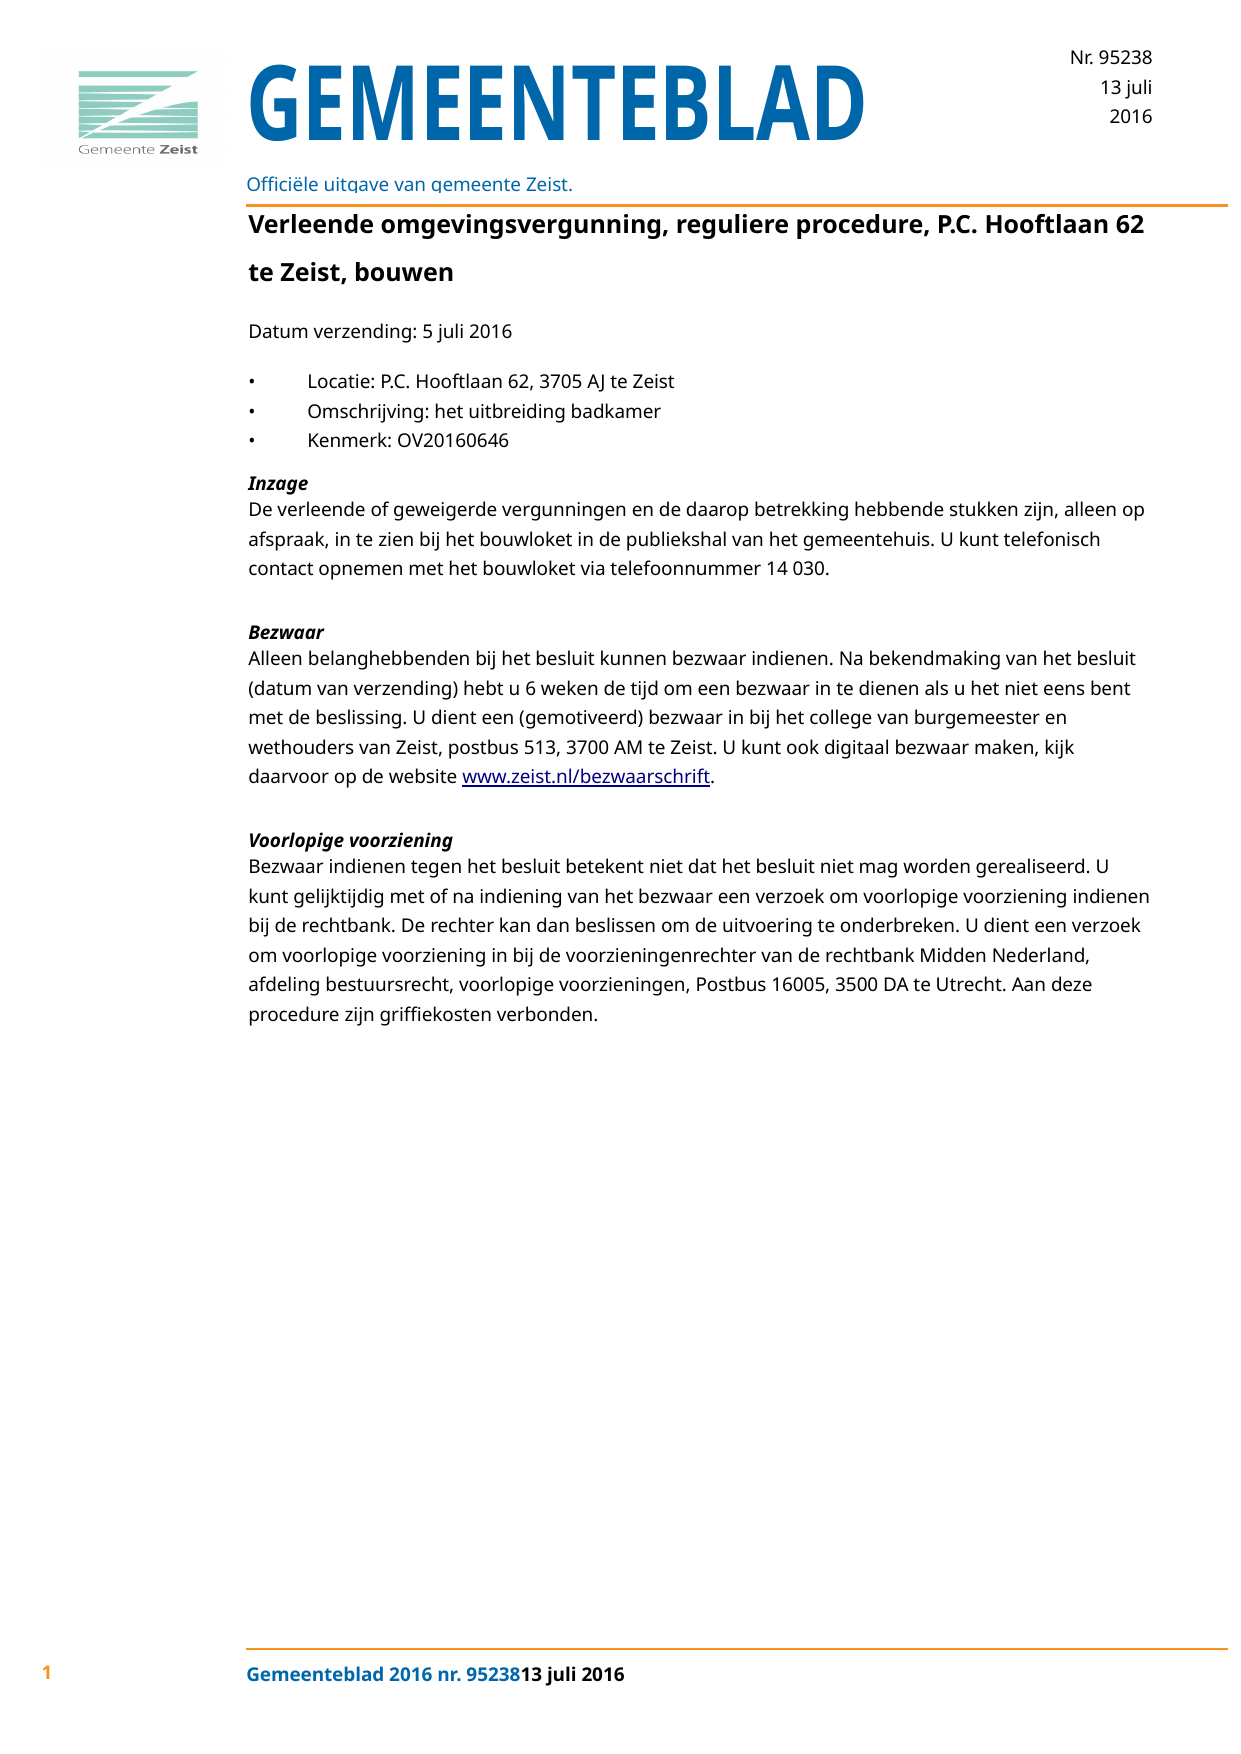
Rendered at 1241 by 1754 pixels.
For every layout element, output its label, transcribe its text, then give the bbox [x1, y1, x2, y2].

text Verleende omgevingsvergunning, reguliere procedure, P.C. Hooftlaan 62 te Zeist, bouwen [248, 207, 1152, 288]
text Bezwaar indienen tegen het besluit betekent niet dat het besluit niet mag worden gerealiseerd. U kunt gelijktijdig met of na indiening van het bezwaar een verzoek om voorlopige voorziening indienen bij de rechtbank. De rechter kan dan beslissen om de uitvoering te onderbreken. U dient een verzoek om voorlopige voorziening in bij de voorzieningenrechter van de rechtbank Midden Nederland, afdeling bestuursrecht, voorlopige voorzieningen, Postbus 16005, 3500 DA te Utrecht. Aan deze procedure zijn griffiekosten verbonden. [248, 853, 1152, 1027]
text De verleende of geweigerde vergunningen en de daarop betrekking hebbende stukken zijn, alleen op afspraak, in te zien bij het bouwloket in de publiekshal van het gemeentehuis. U kunt telefonisch contact opnemen met het bouwloket via telefoonnummer 14 030. [248, 496, 1152, 581]
list Locatie: P.C. Hooftlaan 62, 3705 AJ te Zeist [248, 368, 1152, 394]
picture [41, 47, 231, 172]
text Alleen belanghebbenden bij het besluit kunnen bezwaar indienen. Na bekendmaking van het besluit (datum van verzending) hebt u 6 weken de tijd om een bezwaar in te dienen als u het niet eens bent met de beslissing. U dient een (gemotiveerd) bezwaar in bij het college van burgemeester en wethouders van Zeist, postbus 513, 3700 AM te Zeist. U kunt ook digitaal bezwaar maken, kijk daarvoor op de website www.zeist.nl/bezwaarschrift. [248, 645, 1152, 789]
text Voorlopige voorziening [248, 827, 1152, 853]
text Inzage [248, 471, 1152, 496]
text Datum verzending: 5 juli 2016 [248, 318, 1152, 344]
list Omschrijving: het uitbreiding badkamer [248, 398, 1152, 424]
text Bezwaar [248, 619, 1152, 645]
list Kenmerk: OV20160646 [248, 427, 1152, 453]
